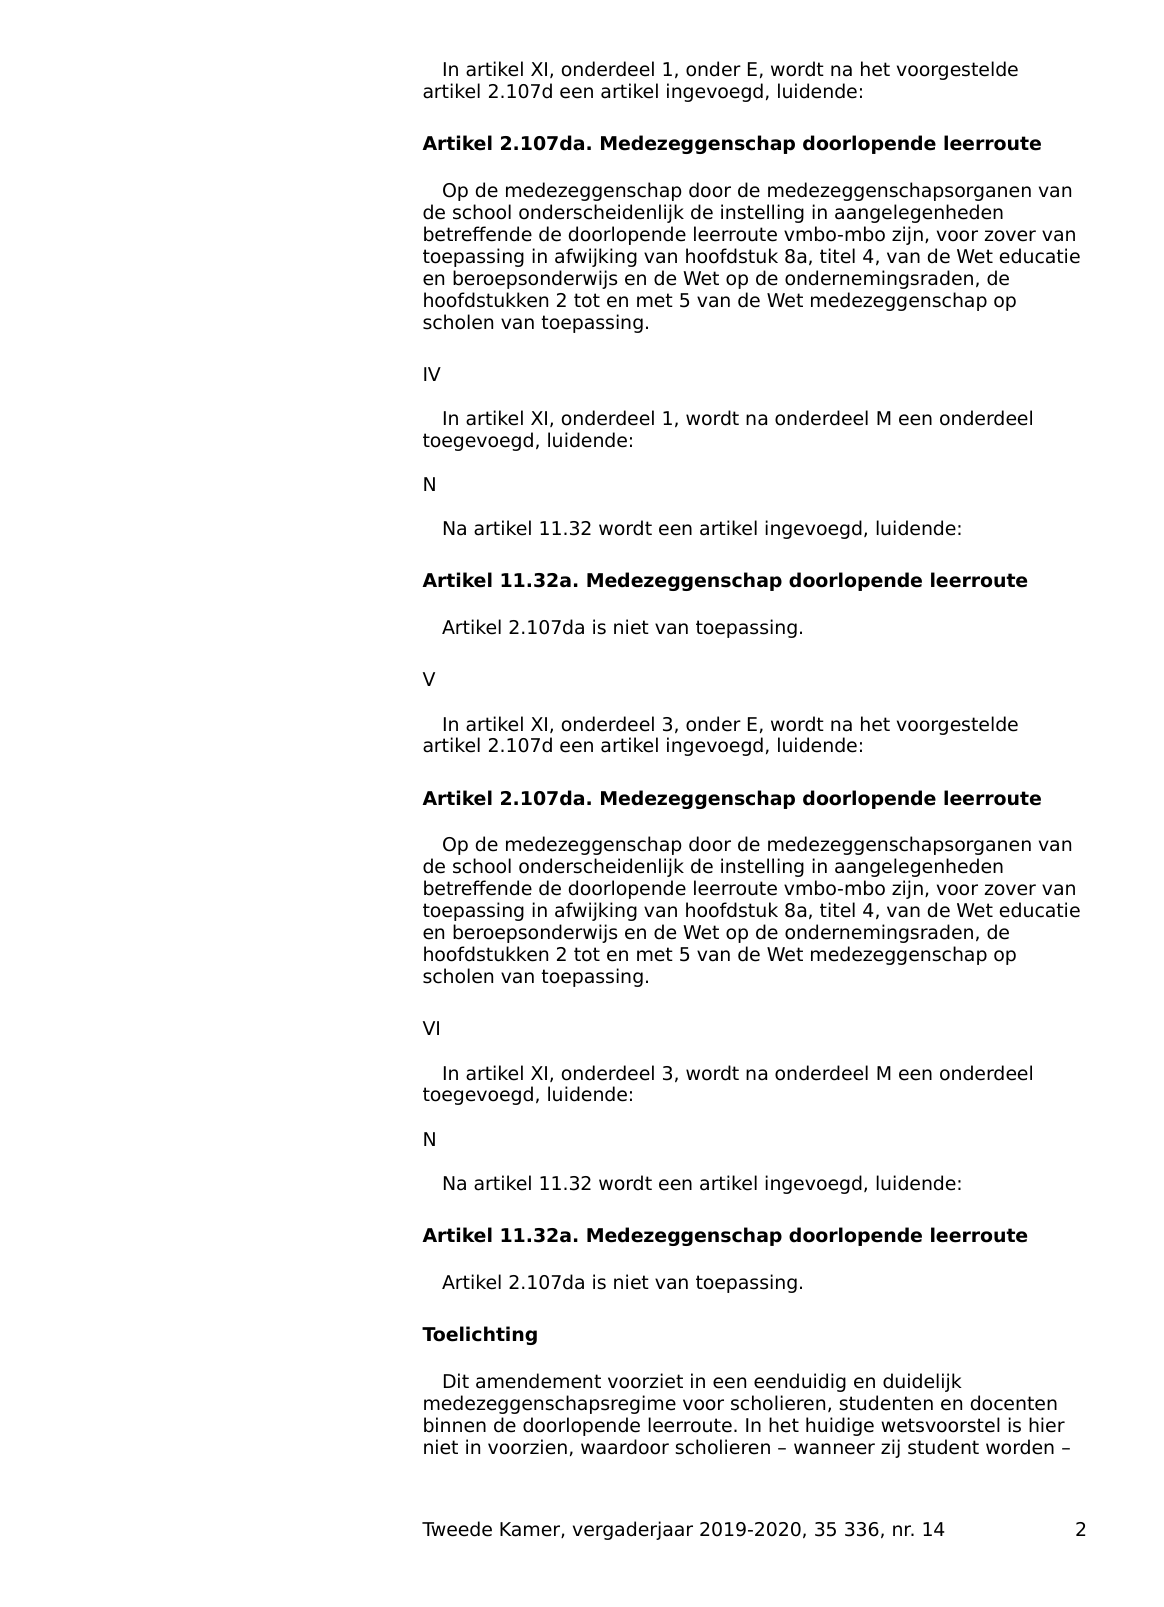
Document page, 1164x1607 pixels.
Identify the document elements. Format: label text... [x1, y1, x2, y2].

subtitle Artikel 11.32a. Medezeggenschap doorlopende leerroute [422, 1225, 1087, 1247]
text Op de medezeggenschap door de medezeggenschapsorganen van de school onderscheidenlijk de instelling in aangelegenheden betreffende de doorlopende leerroute vmbo-mbo zijn, voor zover van toepassing in afwijking van hoofdstuk 8a, titel 4, van de Wet educatie en beroepsonderwijs en de Wet op de ondernemingsraden, de hoofdstukken 2 tot en met 5 van de Wet medezeggenschap op scholen van toepassing. [422, 180, 1087, 334]
text Na artikel 11.32 wordt een artikel ingevoegd, luidende: [422, 518, 1087, 540]
subtitle Toelichting [422, 1324, 1087, 1346]
text In artikel XI, onderdeel 3, onder E, wordt na het voorgestelde artikel 2.107d een artikel ingevoegd, luidende: [422, 713, 1087, 757]
text Na artikel 11.32 wordt een artikel ingevoegd, luidende: [422, 1173, 1087, 1195]
text Artikel 2.107da is niet van toepassing. [422, 617, 1087, 639]
subtitle V [422, 669, 1087, 691]
subtitle Artikel 11.32a. Medezeggenschap doorlopende leerroute [422, 570, 1087, 592]
subtitle IV [422, 364, 1087, 386]
text Dit amendement voorziet in een eenduidig en duidelijk medezeggenschapsregime voor scholieren, studenten en docenten binnen de doorlopende leerroute. In het huidige wetsvoorstel is hier niet in voorzien, waardoor scholieren – wanneer zij student worden – [422, 1371, 1087, 1458]
text N [422, 474, 1087, 496]
text In artikel XI, onderdeel 3, wordt na onderdeel M een onderdeel toegevoegd, luidende: [422, 1062, 1087, 1106]
text N [422, 1128, 1087, 1151]
text In artikel XI, onderdeel 1, wordt na onderdeel M een onderdeel toegevoegd, luidende: [422, 408, 1087, 452]
text Artikel 2.107da is niet van toepassing. [422, 1272, 1087, 1294]
text In artikel XI, onderdeel 1, onder E, wordt na het voorgestelde artikel 2.107d een artikel ingevoegd, luidende: [422, 59, 1087, 103]
subtitle Artikel 2.107da. Medezeggenschap doorlopende leerroute [422, 133, 1087, 155]
subtitle VI [422, 1018, 1087, 1040]
text Op de medezeggenschap door de medezeggenschapsorganen van de school onderscheidenlijk de instelling in aangelegenheden betreffende de doorlopende leerroute vmbo-mbo zijn, voor zover van toepassing in afwijking van hoofdstuk 8a, titel 4, van de Wet educatie en beroepsonderwijs en de Wet op de ondernemingsraden, de hoofdstukken 2 tot en met 5 van de Wet medezeggenschap op scholen van toepassing. [422, 834, 1087, 988]
subtitle Artikel 2.107da. Medezeggenschap doorlopende leerroute [422, 787, 1087, 809]
